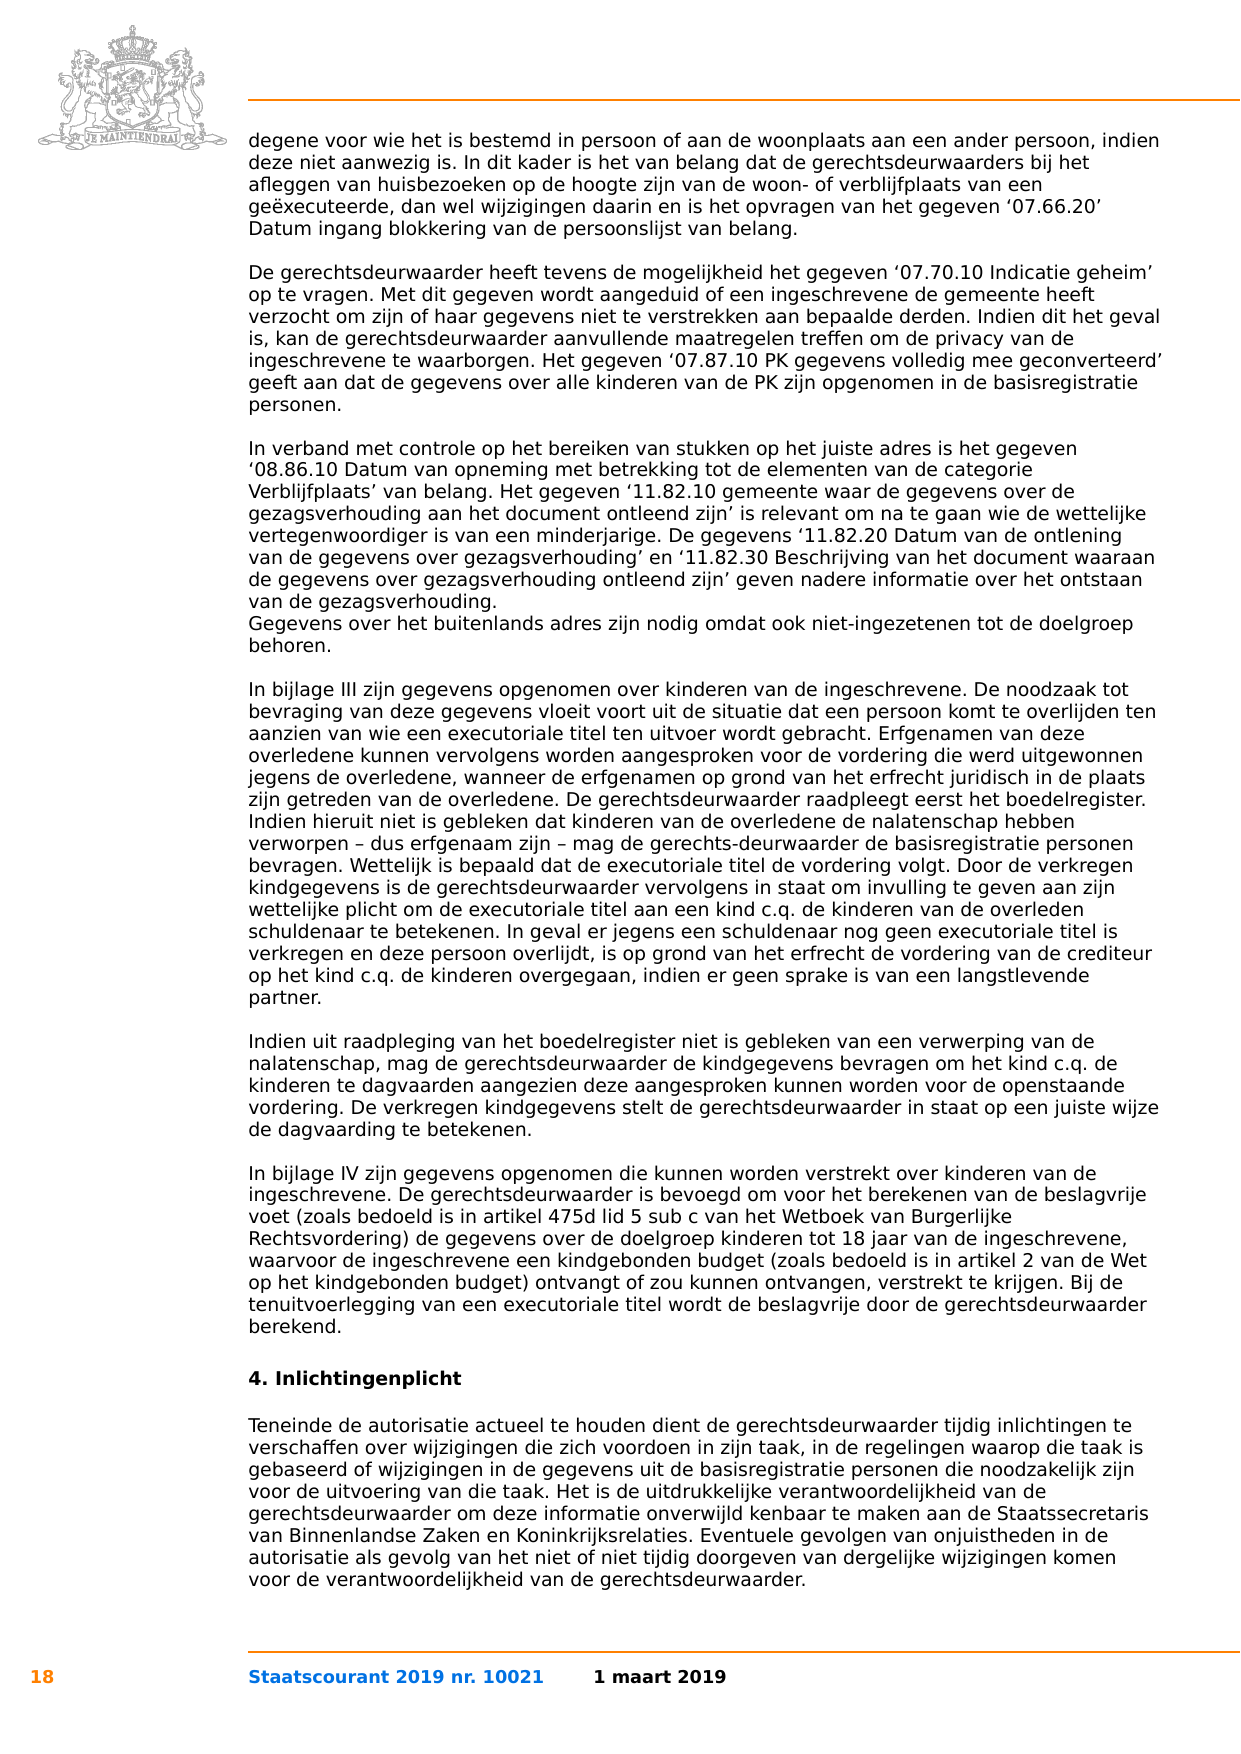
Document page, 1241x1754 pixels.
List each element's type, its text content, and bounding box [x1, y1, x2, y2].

text In bijlage IV zijn gegevens opgenomen die kunnen worden verstrekt over kinderen van de ingeschrevene. De gerechtsdeurwaarder is bevoegd om voor het berekenen van de beslagvrije voet (zoals bedoeld is in artikel 475d lid 5 sub c van het Wetboek van Burgerlijke Rechtsvordering) de gegevens over de doelgroep kinderen tot 18 jaar van de ingeschrevene, waarvoor de ingeschrevene een kindgebonden budget (zoals bedoeld is in artikel 2 van de Wet op het kindgebonden budget) ontvangt of zou kunnen ontvangen, verstrekt te krijgen. Bij de tenuitvoerlegging van een executoriale titel wordt de beslagvrije door de gerechtsdeurwaarder berekend. [248, 1162, 1163, 1338]
text degene voor wie het is bestemd in persoon of aan de woonplaats aan een ander persoon, indien deze niet aanwezig is. In dit kader is het van belang dat de gerechtsdeurwaarders bij het afleggen van huisbezoeken op de hoogte zijn van de woon- of verblijfplaats van een geëxecuteerde, dan wel wijzigingen daarin en is het opvragen van het gegeven ‘07.66.20’ Datum ingang blokkering van de persoonslijst van belang. [248, 130, 1163, 240]
text Gegevens over het buitenlands adres zijn nodig omdat ook niet-ingezetenen tot de doelgroep behoren. [248, 613, 1163, 657]
picture [38, 25, 227, 150]
text De gerechtsdeurwaarder heeft tevens de mogelijkheid het gegeven ‘07.70.10 Indicatie geheim’ op te vragen. Met dit gegeven wordt aangeduid of een ingeschrevene de gemeente heeft verzocht om zijn of haar gegevens niet te verstrekken aan bepaalde derden. Indien dit het geval is, kan de gerechtsdeurwaarder aanvullende maatregelen treffen om de privacy van de ingeschrevene te waarborgen. Het gegeven ‘07.87.10 PK gegevens volledig mee geconverteerd’ geeft aan dat de gegevens over alle kinderen van de PK zijn opgenomen in de basisregistratie personen. [248, 262, 1163, 416]
text In verband met controle op het bereiken van stukken op het juiste adres is het gegeven ‘08.86.10 Datum van opneming met betrekking tot de elementen van de categorie Verblijfplaats’ van belang. Het gegeven ‘11.82.10 gemeente waar de gegevens over de gezagsverhouding aan het document ontleend zijn’ is relevant om na te gaan wie de wettelijke vertegenwoordiger is van een minderjarige. De gegevens ‘11.82.20 Datum van de ontlening van de gegevens over gezagsverhouding’ en ‘11.82.30 Beschrijving van het document waaraan de gegevens over gezagsverhouding ontleend zijn’ geven nadere informatie over het ontstaan van de gezagsverhouding. [248, 437, 1163, 613]
subtitle 4. Inlichtingenplicht [248, 1368, 1163, 1390]
text Indien uit raadpleging van het boedelregister niet is gebleken van een verwerping van de nalatenschap, mag de gerechtsdeurwaarder de kindgegevens bevragen om het kind c.q. de kinderen te dagvaarden aangezien deze aangesproken kunnen worden voor de openstaande vordering. De verkregen kindgegevens stelt de gerechtsdeurwaarder in staat op een juiste wijze de dagvaarding te betekenen. [248, 1031, 1163, 1141]
text Teneinde de autorisatie actueel te houden dient de gerechtsdeurwaarder tijdig inlichtingen te verschaffen over wijzigingen die zich voordoen in zijn taak, in de regelingen waarop die taak is gebaseerd of wijzigingen in de gegevens uit de basisregistratie personen die noodzakelijk zijn voor de uitvoering van die taak. Het is de uitdrukkelijke verantwoordelijkheid van de gerechtsdeurwaarder om deze informatie onverwijld kenbaar te maken aan de Staatssecretaris van Binnenlandse Zaken en Koninkrijksrelaties. Eventuele gevolgen van onjuistheden in de autorisatie als gevolg van het niet of niet tijdig doorgeven van dergelijke wijzigingen komen voor de verantwoordelijkheid van de gerechtsdeurwaarder. [248, 1415, 1163, 1591]
text In bijlage III zijn gegevens opgenomen over kinderen van de ingeschrevene. De noodzaak tot bevraging van deze gegevens vloeit voort uit de situatie dat een persoon komt te overlijden ten aanzien van wie een executoriale titel ten uitvoer wordt gebracht. Erfgenamen van deze overledene kunnen vervolgens worden aangesproken voor de vordering die werd uitgewonnen jegens de overledene, wanneer de erfgenamen op grond van het erfrecht juridisch in de plaats zijn getreden van de overledene. De gerechtsdeurwaarder raadpleegt eerst het boedelregister. Indien hieruit niet is gebleken dat kinderen van de overledene de nalatenschap hebben verworpen – dus erfgenaam zijn – mag de gerechts-deurwaarder de basisregistratie personen bevragen. Wettelijk is bepaald dat de executoriale titel de vordering volgt. Door de verkregen kindgegevens is de gerechtsdeurwaarder vervolgens in staat om invulling te geven aan zijn wettelijke plicht om de executoriale titel aan een kind c.q. de kinderen van de overleden schuldenaar te betekenen. In geval er jegens een schuldenaar nog geen executoriale titel is verkregen en deze persoon overlijdt, is op grond van het erfrecht de vordering van de crediteur op het kind c.q. de kinderen overgegaan, indien er geen sprake is van een langstlevende partner. [248, 679, 1163, 1009]
